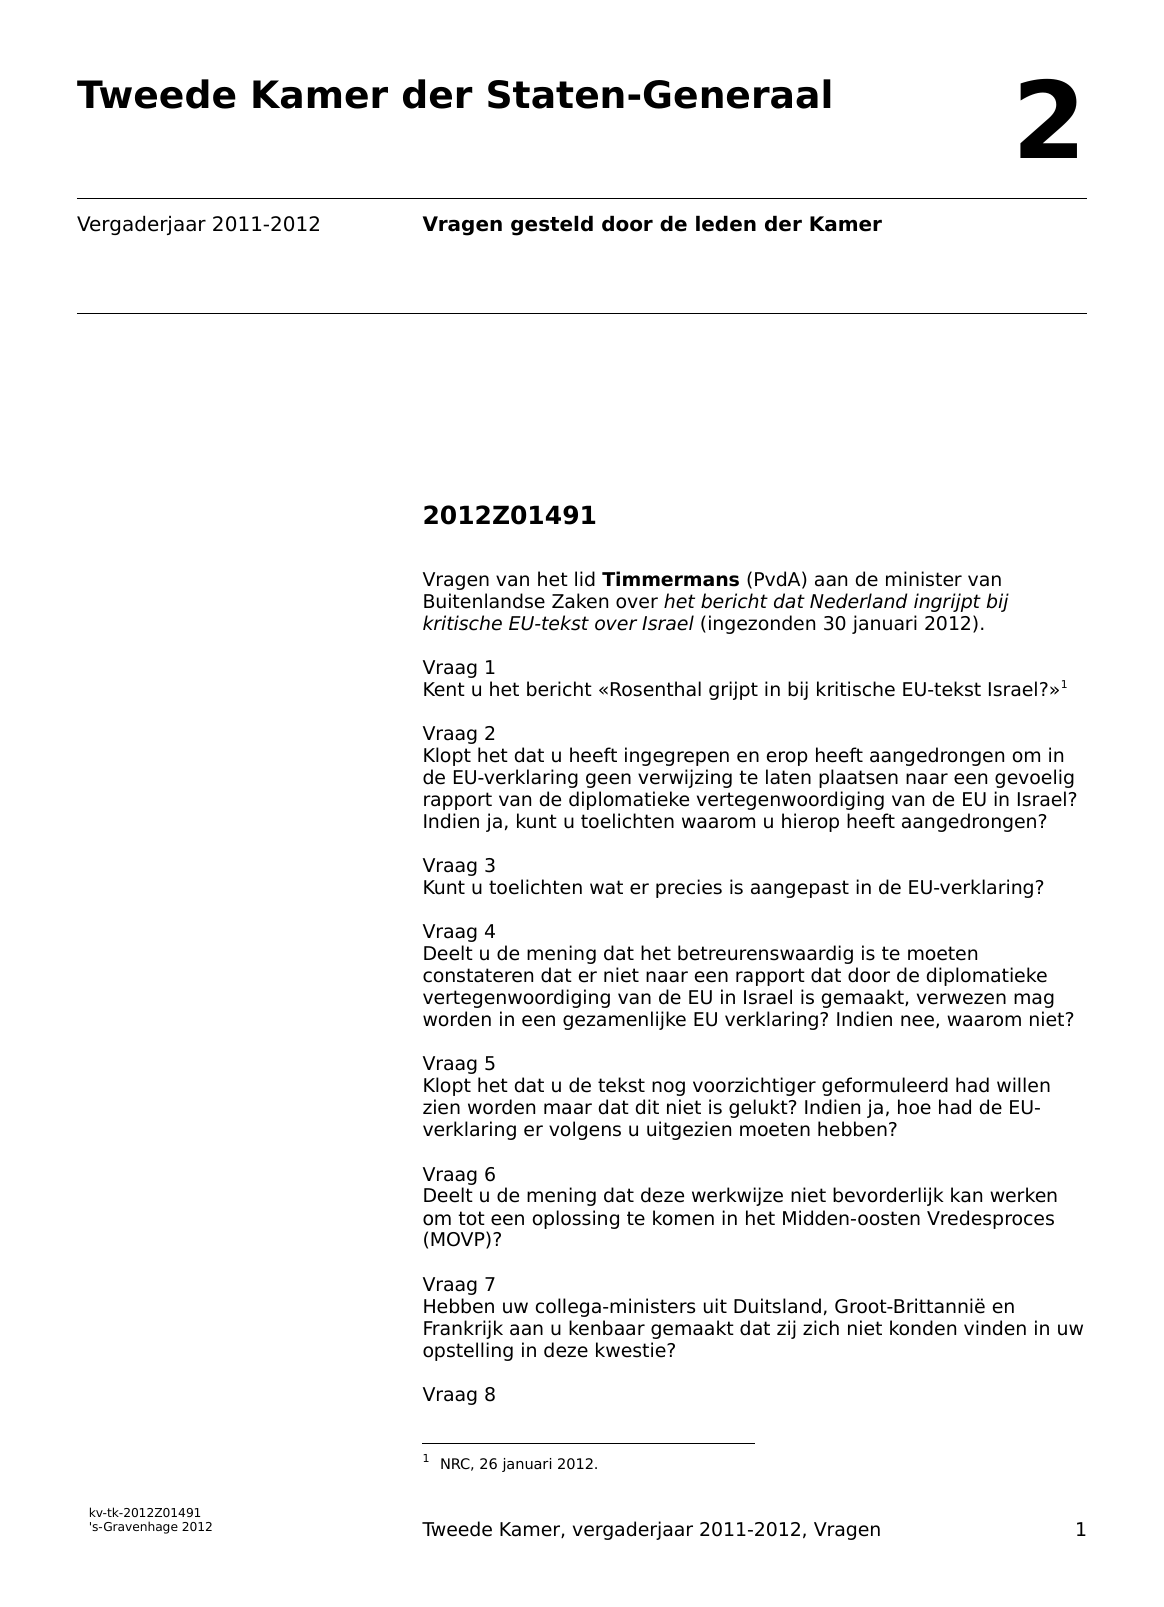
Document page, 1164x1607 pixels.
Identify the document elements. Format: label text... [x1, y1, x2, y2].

text Klopt het dat u de tekst nog voorzichtiger geformuleerd had willen zien worden maar dat dit niet is gelukt? Indien ja, hoe had de EU-verklaring er volgens u uitgezien moeten hebben? [422, 1075, 1087, 1141]
text kv-tk-2012Z01491 [88, 1506, 323, 1520]
text Vragen van het lid Timmermans (PvdA) aan de minister van Buitenlandse Zaken over het bericht dat Nederland ingrijpt bij kritische EU-tekst over Israel (ingezonden 30 januari 2012). [422, 569, 1087, 635]
table_header 2 [886, 59, 1087, 198]
table_cell Vergaderjaar 2011-2012 [77, 199, 422, 313]
text Deelt u de mening dat deze werkwijze niet bevorderlijk kan werken om tot een oplossing te komen in het Midden-oosten Vredesproces (MOVP)? [422, 1185, 1087, 1251]
text Vraag 5 [422, 1053, 1087, 1075]
text Vraag 6 [422, 1163, 1087, 1185]
text Vraag 2 [422, 723, 1087, 745]
table_header Tweede Kamer der Staten-Generaal [77, 59, 886, 198]
text Vraag 3 [422, 855, 1087, 877]
text 2012Z01491 [422, 501, 1087, 531]
text Vraag 1 [422, 657, 1087, 679]
text Hebben uw collega-ministers uit Duitsland, Groot-Brittannië en Frankrijk aan u kenbaar gemaakt dat zij zich niet konden vinden in uw opstelling in deze kwestie? [422, 1296, 1087, 1361]
text Vraag 4 [422, 921, 1087, 943]
text Deelt u de mening dat het betreurenswaardig is te moeten constateren dat er niet naar een rapport dat door de diplomatieke vertegenwoordiging van de EU in Israel is gemaakt, verwezen mag worden in een gezamenlijke EU verklaring? Indien nee, waarom niet? [422, 943, 1087, 1031]
text Klopt het dat u heeft ingegrepen en erop heeft aangedrongen om in de EU-verklaring geen verwijzing te laten plaatsen naar een gevoelig rapport van de diplomatieke vertegenwoordiging van de EU in Israel? Indien ja, kunt u toelichten waarom u hierop heeft aangedrongen? [422, 745, 1087, 833]
text Vraag 7 [422, 1273, 1087, 1296]
text 's-Gravenhage 2012 [88, 1520, 323, 1534]
text Vraag 8 [422, 1384, 1087, 1406]
table_cell Vragen gesteld door de leden der Kamer [422, 199, 1087, 313]
text NRC, 26 januari 2012. [422, 1452, 1087, 1474]
text Kunt u toelichten wat er precies is aangepast in de EU-verklaring? [422, 877, 1087, 899]
text Kent u het bericht «Rosenthal grijpt in bij kritische EU-tekst Israel?» [422, 679, 1087, 701]
